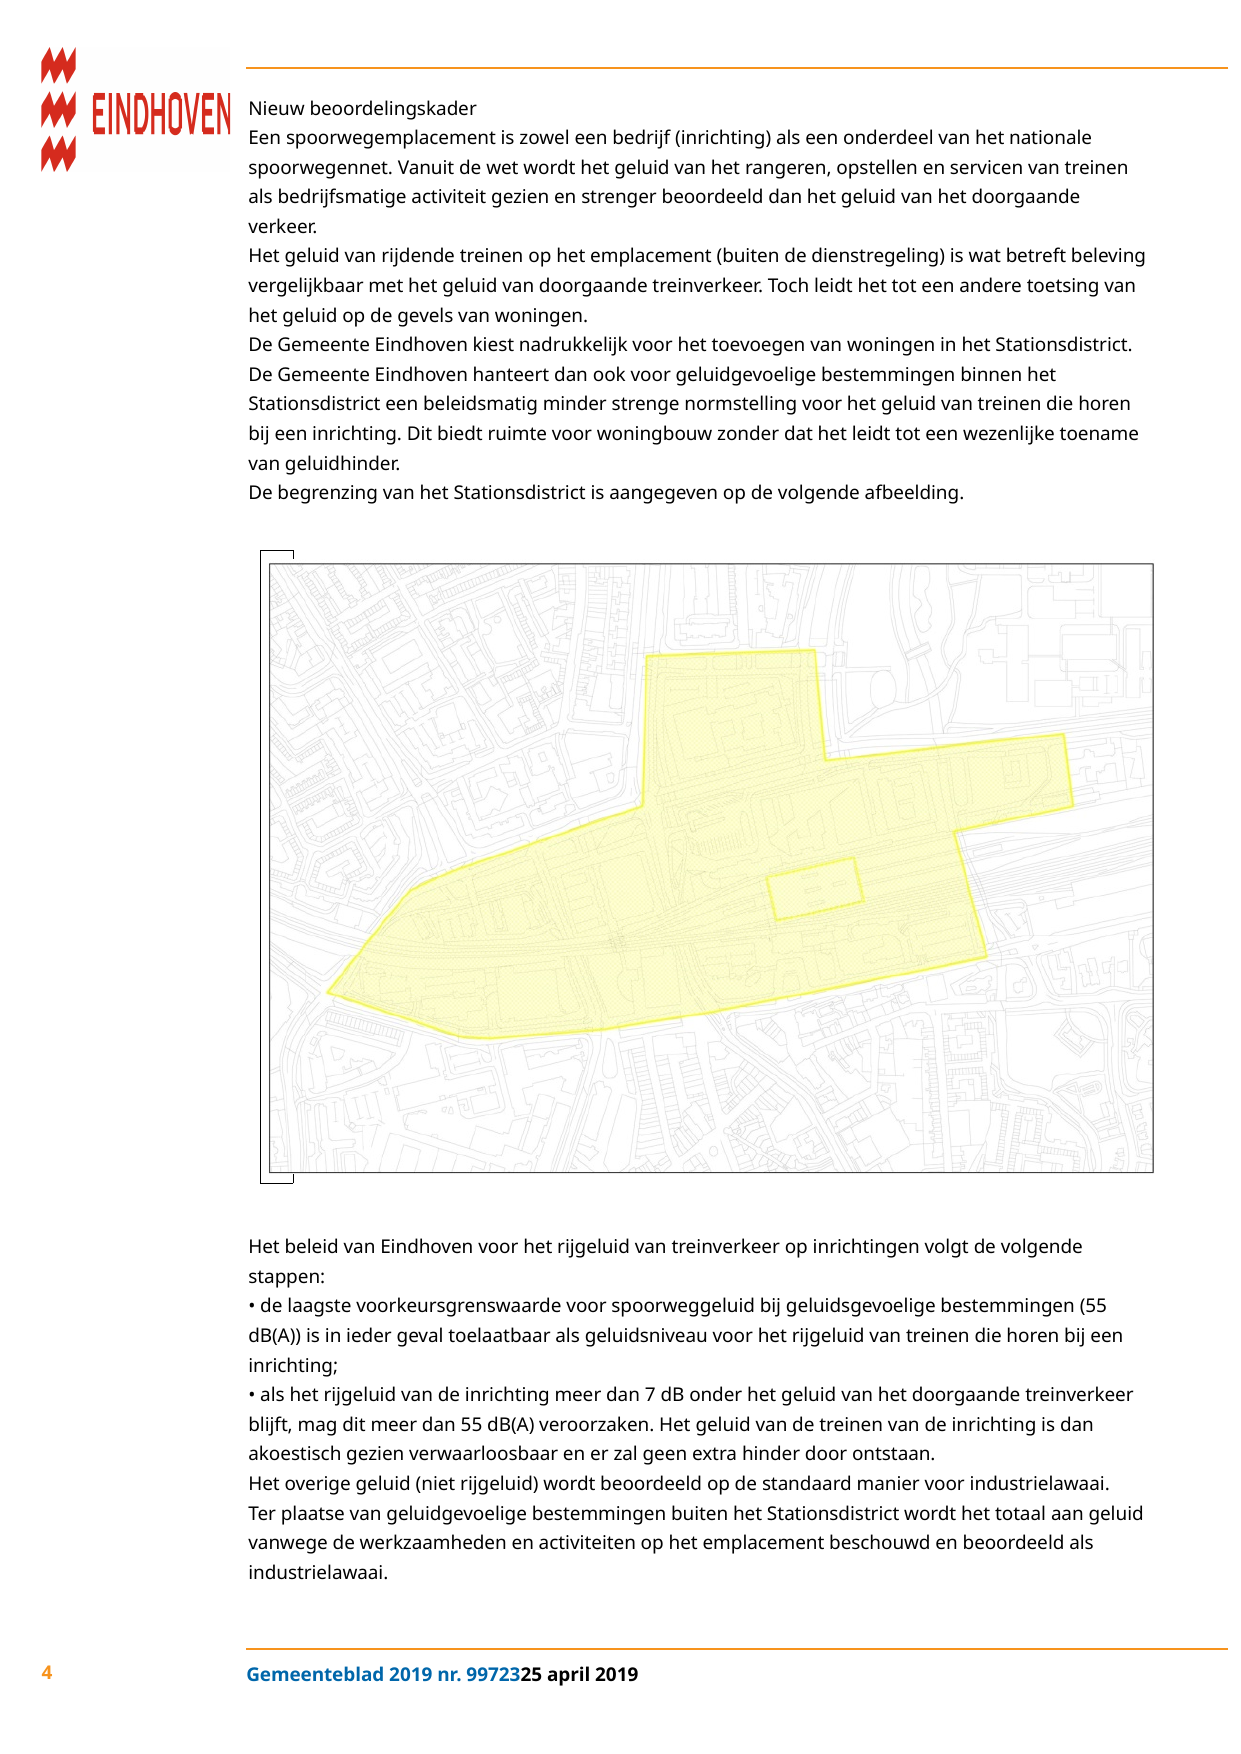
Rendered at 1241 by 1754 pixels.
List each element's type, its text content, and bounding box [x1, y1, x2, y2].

text De begrenzing van het Stationsdistrict is aangegeven op de volgende afbeelding. [248, 479, 1152, 505]
text Het geluid van rijdende treinen op het emplacement (buiten de dienstregeling) is wat betreft beleving vergelijkbaar met het geluid van doorgaande treinverkeer. Toch leidt het tot een andere toetsing van het geluid op de gevels van woningen. [248, 243, 1152, 328]
text De Gemeente Eindhoven kiest nadrukkelijk voor het toevoegen van woningen in het Stationsdistrict. De Gemeente Eindhoven hanteert dan ook voor geluidgevoelige bestemmingen binnen het Stationsdistrict een beleidsmatig minder strenge normstelling voor het geluid van treinen die horen bij een inrichting. Dit biedt ruimte voor woningbouw zonder dat het leidt tot een wezenlijke toename van geluidhinder. [248, 331, 1152, 476]
text • de laagste voorkeursgrenswaarde voor spoorweggeluid bij geluidsgevoelige bestemmingen (55 dB(A)) is in ieder geval toelaatbaar als geluidsniveau voor het rijgeluid van treinen die horen bij een inrichting; [248, 1293, 1152, 1377]
text Het overige geluid (niet rijgeluid) wordt beoordeeld op de standaard manier voor industrielawaai. [248, 1470, 1152, 1496]
picture [41, 47, 231, 172]
text Een spoorwegemplacement is zowel een bedrijf (inrichting) als een onderdeel van het nationale spoorwegennet. Vanuit de wet wordt het geluid van het rangeren, opstellen en servicen van treinen als bedrijfsmatige activiteit gezien en strenger beoordeeld dan het geluid van het doorgaande verkeer. [248, 124, 1152, 239]
text • als het rijgeluid van de inrichting meer dan 7 dB onder het geluid van het doorgaande treinverkeer blijft, mag dit meer dan 55 dB(A) veroorzaken. Het geluid van de treinen van de inrichting is dan akoestisch gezien verwaarloosbaar en er zal geen extra hinder door ontstaan. [248, 1381, 1152, 1466]
text Nieuw beoordelingskader [248, 95, 1152, 121]
text Het beleid van Eindhoven voor het rijgeluid van treinverkeer op inrichtingen volgt de volgende stappen: [248, 1233, 1152, 1289]
text Ter plaatse van geluidgevoelige bestemmingen buiten het Stationsdistrict wordt het totaal aan geluid vanwege de werkzaamheden en activiteiten op het emplacement beschouwd en beoordeeld als industrielawaai. [248, 1500, 1152, 1584]
picture [268, 559, 1155, 1174]
